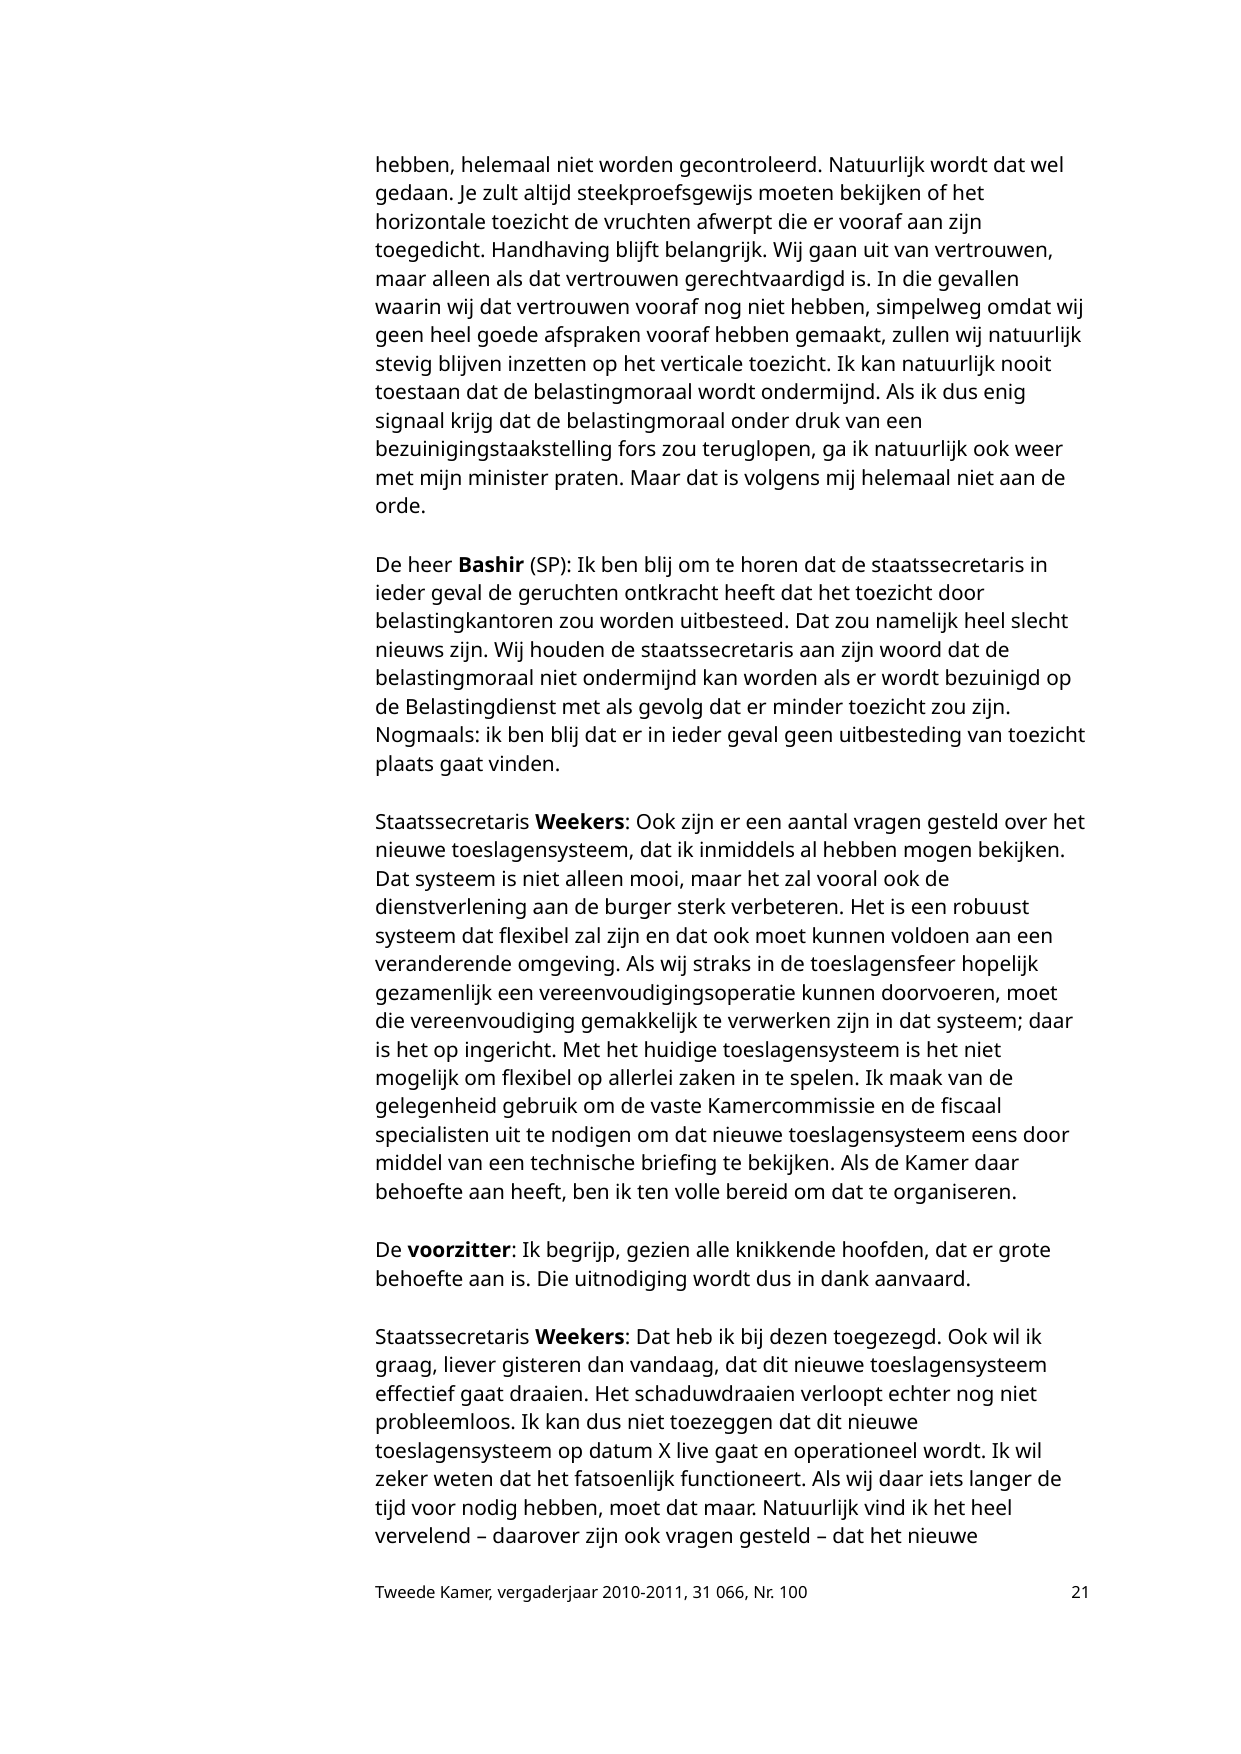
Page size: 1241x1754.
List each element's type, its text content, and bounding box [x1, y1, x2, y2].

text De voorzitter: Ik begrijp, gezien alle knikkende hoofden, dat er grote behoefte aan is. Die uitnodiging wordt dus in dank aanvaard. [375, 1235, 1090, 1292]
text Staatssecretaris Weekers: Ook zijn er een aantal vragen gesteld over het nieuwe toeslagensysteem, dat ik inmiddels al hebben mogen bekijken. Dat systeem is niet alleen mooi, maar het zal vooral ook de dienstverlening aan de burger sterk verbeteren. Het is een robuust systeem dat flexibel zal zijn en dat ook moet kunnen voldoen aan een veranderende omgeving. Als wij straks in de toeslagensfeer hopelijk gezamenlijk een vereenvoudigingsoperatie kunnen doorvoeren, moet die vereenvoudiging gemakkelijk te verwerken zijn in dat systeem; daar is het op ingericht. Met het huidige toeslagensysteem is het niet mogelijk om flexibel op allerlei zaken in te spelen. Ik maak van de gelegenheid gebruik om de vaste Kamercommissie en de fiscaal specialisten uit te nodigen om dat nieuwe toeslagensysteem eens door middel van een technische briefing te bekijken. Als de Kamer daar behoefte aan heeft, ben ik ten volle bereid om dat te organiseren. [375, 807, 1090, 1205]
text De heer Bashir (SP): Ik ben blij om te horen dat de staatssecretaris in ieder geval de geruchten ontkracht heeft dat het toezicht door belastingkantoren zou worden uitbesteed. Dat zou namelijk heel slecht nieuws zijn. Wij houden de staatssecretaris aan zijn woord dat de belastingmoraal niet ondermijnd kan worden als er wordt bezuinigd op de Belastingdienst met als gevolg dat er minder toezicht zou zijn. Nogmaals: ik ben blij dat er in ieder geval geen uitbesteding van toezicht plaats gaat vinden. [375, 550, 1090, 777]
text hebben, helemaal niet worden gecontroleerd. Natuurlijk wordt dat wel gedaan. Je zult altijd steekproefsgewijs moeten bekijken of het horizontale toezicht de vruchten afwerpt die er vooraf aan zijn toegedicht. Handhaving blijft belangrijk. Wij gaan uit van vertrouwen, maar alleen als dat vertrouwen gerechtvaardigd is. In die gevallen waarin wij dat vertrouwen vooraf nog niet hebben, simpelweg omdat wij geen heel goede afspraken vooraf hebben gemaakt, zullen wij natuurlijk stevig blijven inzetten op het verticale toezicht. Ik kan natuurlijk nooit toestaan dat de belastingmoraal wordt ondermijnd. Als ik dus enig signaal krijg dat de belastingmoraal onder druk van een bezuinigingstaakstelling fors zou teruglopen, ga ik natuurlijk ook weer met mijn minister praten. Maar dat is volgens mij helemaal niet aan de orde. [375, 150, 1090, 520]
text Staatssecretaris Weekers: Dat heb ik bij dezen toegezegd. Ook wil ik graag, liever gisteren dan vandaag, dat dit nieuwe toeslagensysteem effectief gaat draaien. Het schaduwdraaien verloopt echter nog niet probleemloos. Ik kan dus niet toezeggen dat dit nieuwe toeslagensysteem op datum X live gaat en operationeel wordt. Ik wil zeker weten dat het fatsoenlijk functioneert. Als wij daar iets langer de tijd voor nodig hebben, moet dat maar. Natuurlijk vind ik het heel vervelend – daarover zijn ook vragen gesteld – dat het nieuwe [375, 1322, 1090, 1550]
